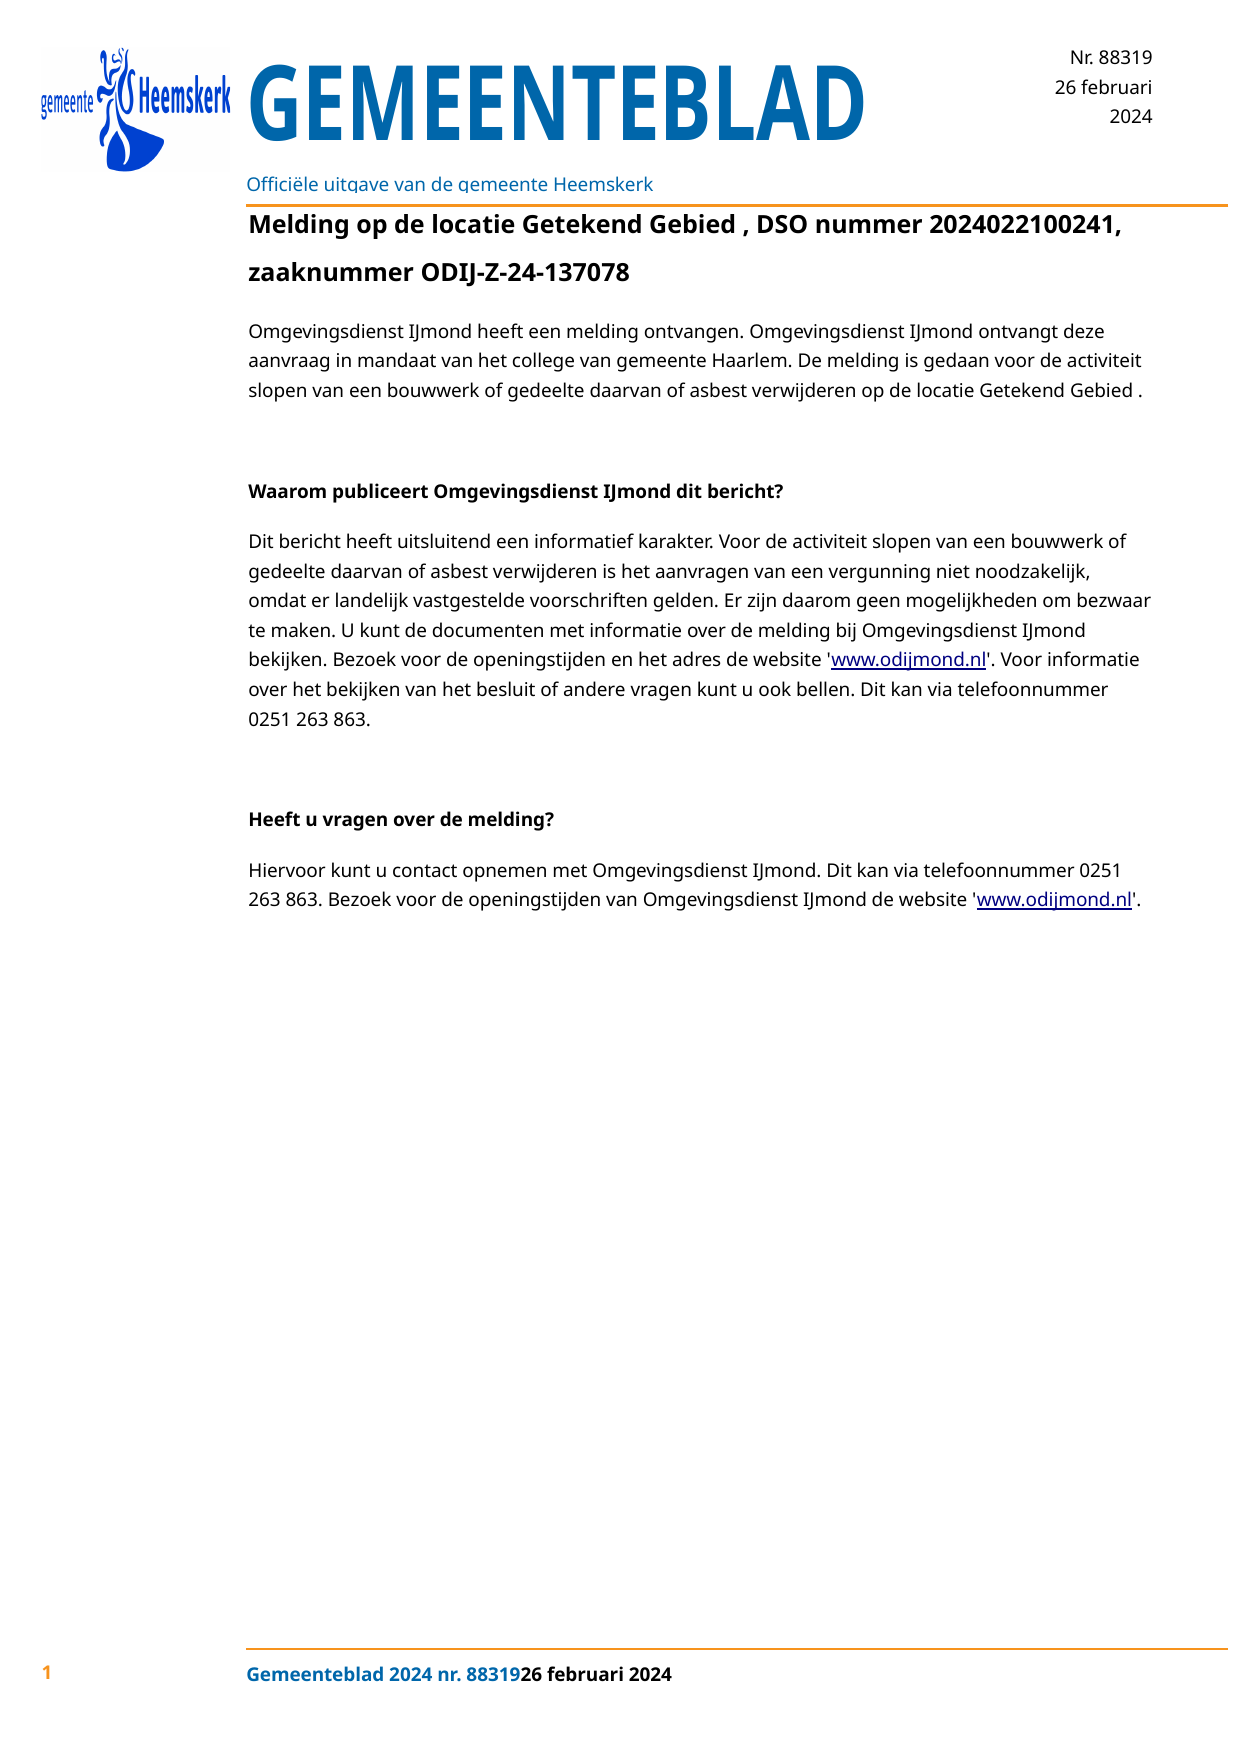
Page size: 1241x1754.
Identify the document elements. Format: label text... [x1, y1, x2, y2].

picture [41, 47, 231, 172]
text Melding op de locatie Getekend Gebied , DSO nummer 2024022100241, zaaknummer ODIJ-Z-24-137078 [248, 207, 1152, 288]
text Hiervoor kunt u contact opnemen met Omgevingsdienst IJmond. Dit kan via telefoonnummer 0251 263 863. Bezoek voor de openingstijden van Omgevingsdienst IJmond de website 'www.odijmond.nl'. [248, 857, 1152, 912]
text Heeft u vragen over de melding? [248, 807, 1152, 832]
text Waarom publiceert Omgevingsdienst IJmond dit bericht? [248, 478, 1152, 504]
text Omgevingsdienst IJmond heeft een melding ontvangen. Omgevingsdienst IJmond ontvangt deze aanvraag in mandaat van het college van gemeente Haarlem. De melding is gedaan voor de activiteit slopen van een bouwwerk of gedeelte daarvan of asbest verwijderen op de locatie Getekend Gebied . [248, 318, 1152, 403]
text Dit bericht heeft uitsluitend een informatief karakter. Voor de activiteit slopen van een bouwwerk of gedeelte daarvan of asbest verwijderen is het aanvragen van een vergunning niet noodzakelijk, omdat er landelijk vastgestelde voorschriften gelden. Er zijn daarom geen mogelijkheden om bezwaar te maken. U kunt de documenten met informatie over de melding bij Omgevingsdienst IJmond bekijken. Bezoek voor de openingstijden en het adres de website 'www.odijmond.nl'. Voor informatie over het bekijken van het besluit of andere vragen kunt u ook bellen. Dit kan via telefoonnummer 0251 263 863. [248, 528, 1152, 732]
